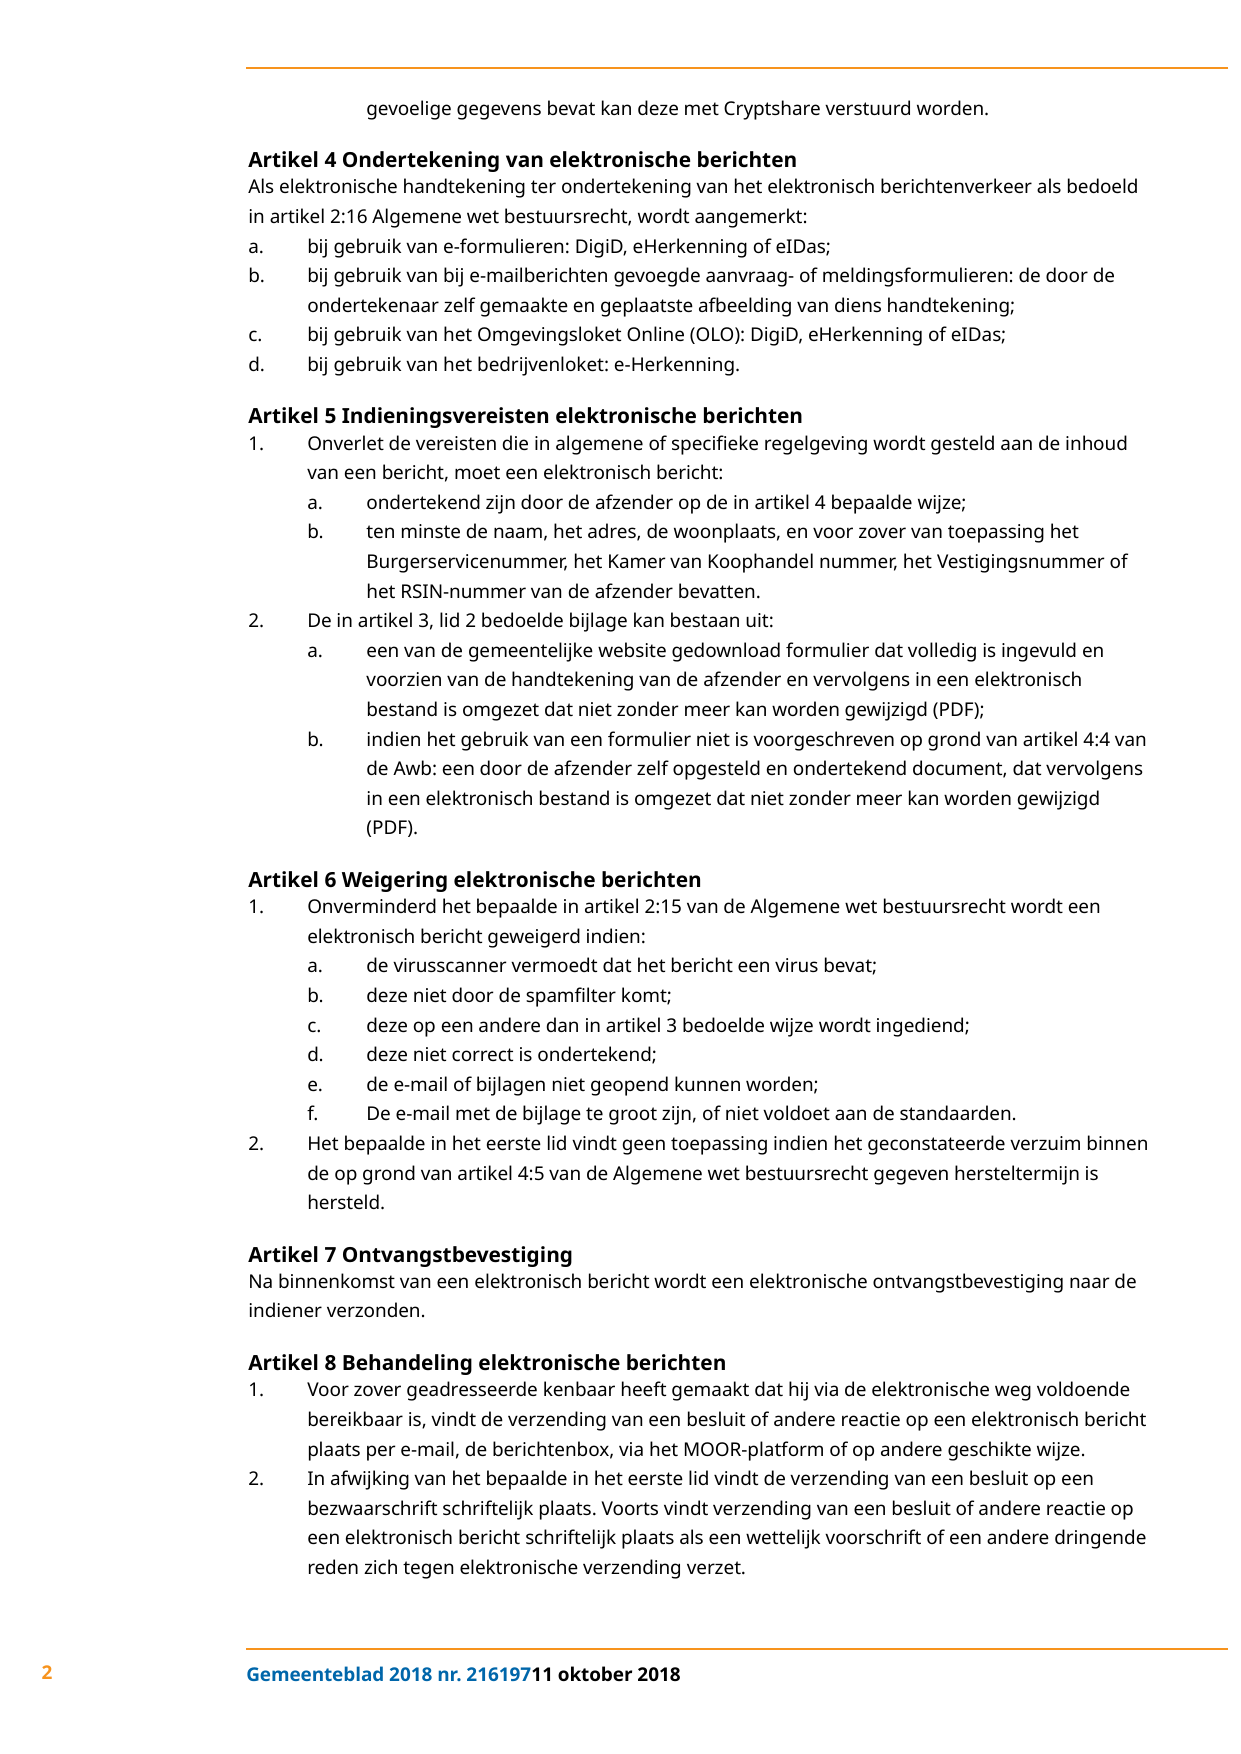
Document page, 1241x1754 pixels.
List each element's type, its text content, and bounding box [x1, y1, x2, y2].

list de e-mail of bijlagen niet geopend kunnen worden; [307, 1071, 1152, 1097]
text Artikel 7 Ontvangstbevestiging [248, 1240, 1152, 1268]
list bij gebruik van het bedrijvenloket: e-Herkenning. [248, 351, 1152, 377]
list bij gebruik van bij e-mailberichten gevoegde aanvraag- of meldingsformulieren: de door de ondertekenaar zelf gemaakte en geplaatste afbeelding van diens handtekening; [248, 262, 1152, 318]
text Artikel 4 Ondertekening van elektronische berichten [248, 145, 1152, 174]
list indien het gebruik van een formulier niet is voorgeschreven op grond van artikel 4:4 van de Awb: een door de afzender zelf opgesteld en ondertekend document, dat vervolgens in een elektronisch bestand is omgezet dat niet zonder meer kan worden gewijzigd (PDF). [307, 726, 1152, 840]
list deze op een andere dan in artikel 3 bedoelde wijze wordt ingediend; [307, 1012, 1152, 1037]
list een van de gemeentelijke website gedownload formulier dat volledig is ingevuld en voorzien van de handtekening van de afzender en vervolgens in een elektronisch bestand is omgezet dat niet zonder meer kan worden gewijzigd (PDF); [307, 637, 1152, 722]
list Het bepaalde in het eerste lid vindt geen toepassing indien het geconstateerde verzuim binnen de op grond van artikel 4:5 van de Algemene wet bestuursrecht gegeven hersteltermijn is hersteld. [248, 1130, 1152, 1215]
list Onverminderd het bepaalde in artikel 2:15 van de Algemene wet bestuursrecht wordt een elektronisch bericht geweigerd indien: [248, 893, 1152, 949]
text Na binnenkomst van een elektronisch bericht wordt een elektronische ontvangstbevestiging naar de indiener verzonden. [248, 1268, 1152, 1323]
list deze niet door de spamfilter komt; [307, 982, 1152, 1008]
list ondertekend zijn door de afzender op de in artikel 4 bepaalde wijze; [307, 489, 1152, 515]
list De e-mail met de bijlage te groot zijn, of niet voldoet aan de standaarden. [307, 1101, 1152, 1126]
list bij gebruik van e-formulieren: DigiD, eHerkenning of eIDas; [248, 233, 1152, 258]
list bij gebruik van het Omgevingsloket Online (OLO): DigiD, eHerkenning of eIDas; [248, 322, 1152, 347]
text Artikel 6 Weigering elektronische berichten [248, 865, 1152, 893]
list De in artikel 3, lid 2 bedoelde bijlage kan bestaan uit: [248, 607, 1152, 633]
list Onverlet de vereisten die in algemene of specifieke regelgeving wordt gesteld aan de inhoud van een bericht, moet een elektronisch bericht: [248, 430, 1152, 485]
list deze niet correct is ondertekend; [307, 1041, 1152, 1067]
list de virusscanner vermoedt dat het bericht een virus bevat; [307, 953, 1152, 978]
picture [41, 47, 231, 172]
text Als elektronische handtekening ter ondertekening van het elektronisch berichtenverkeer als bedoeld in artikel 2:16 Algemene wet bestuursrecht, wordt aangemerkt: [248, 174, 1152, 229]
list ten minste de naam, het adres, de woonplaats, en voor zover van toepassing het Burgerservicenummer, het Kamer van Koophandel nummer, het Vestigingsnummer of het RSIN-nummer van de afzender bevatten. [307, 519, 1152, 604]
list Voor zover geadresseerde kenbaar heeft gemaakt dat hij via de elektronische weg voldoende bereikbaar is, vindt de verzending van een besluit of andere reactie op een elektronisch bericht plaats per e-mail, de berichtenbox, via het MOOR-platform of op andere geschikte wijze. [248, 1377, 1152, 1461]
text Artikel 8 Behandeling elektronische berichten [248, 1348, 1152, 1377]
text Artikel 5 Indieningsvereisten elektronische berichten [248, 402, 1152, 430]
list In afwijking van het bepaalde in het eerste lid vindt de verzending van een besluit op een bezwaarschrift schriftelijk plaats. Voorts vindt verzending van een besluit of andere reactie op een elektronisch bericht schriftelijk plaats als een wettelijk voorschrift of een andere dringende reden zich tegen elektronische verzending verzet. [248, 1465, 1152, 1580]
list gevoelige gegevens bevat kan deze met Cryptshare verstuurd worden. [307, 95, 1152, 121]
